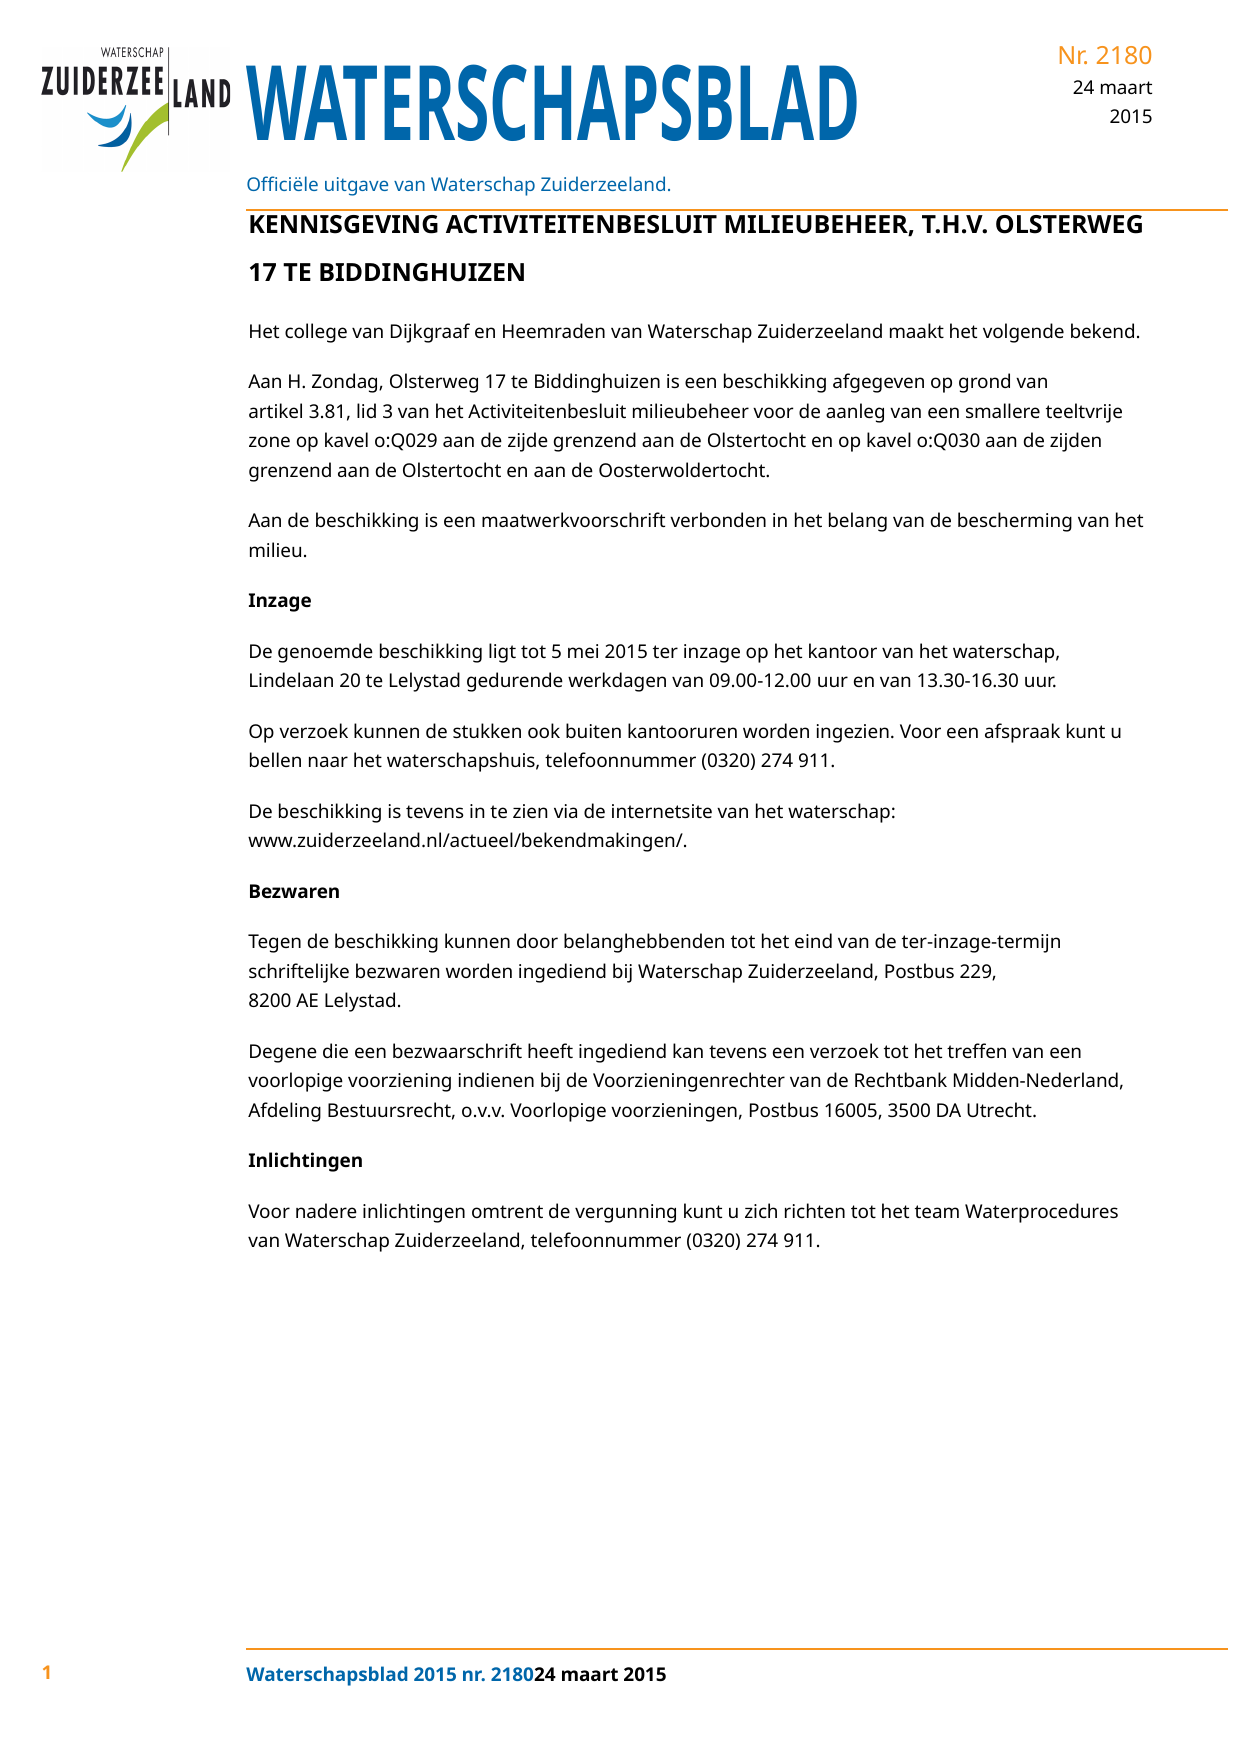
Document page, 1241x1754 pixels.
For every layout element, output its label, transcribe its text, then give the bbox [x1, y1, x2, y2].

text KENNISGEVING ACTIVITEITENBESLUIT MILIEUBEHEER, T.H.V. OLSTERWEG 17 TE BIDDINGHUIZEN [248, 211, 1152, 288]
text Voor nadere inlichtingen omtrent de vergunning kunt u zich richten tot het team Waterprocedures van Waterschap Zuiderzeeland, telefoonnummer (0320) 274 911. [248, 1198, 1152, 1253]
text De beschikking is tevens in te zien via de internetsite van het waterschap: www.zuiderzeeland.nl/actueel/bekendmakingen/. [248, 798, 1152, 853]
text Het college van Dijkgraaf en Heemraden van Waterschap Zuiderzeeland maakt het volgende bekend. [248, 318, 1152, 344]
text Aan H. Zondag, Olsterweg 17 te Biddinghuizen is een beschikking afgegeven op grond van artikel 3.81, lid 3 van het Activiteitenbesluit milieubeheer voor de aanleg van een smallere teeltvrije zone op kavel o:Q029 aan de zijde grenzend aan de Olstertocht en op kavel o:Q030 aan de zijden grenzend aan de Olstertocht en aan de Oosterwoldertocht. [248, 368, 1152, 483]
text Inzage [248, 587, 1152, 613]
text Tegen de beschikking kunnen door belanghebbenden tot het eind van de ter-inzage-termijn schriftelijke bezwaren worden ingediend bij Waterschap Zuiderzeeland, Postbus 229, 8200 AE Lelystad. [248, 928, 1152, 1013]
text Aan de beschikking is een maatwerkvoorschrift verbonden in het belang van de bescherming van het milieu. [248, 507, 1152, 563]
picture [41, 47, 231, 172]
text Inlichtingen [248, 1147, 1152, 1173]
text Degene die een bezwaarschrift heeft ingediend kan tevens een verzoek tot het treffen van een voorlopige voorziening indienen bij de Voorzieningenrechter van de Rechtbank Midden-Nederland, Afdeling Bestuursrecht, o.v.v. Voorlopige voorzieningen, Postbus 16005, 3500 DA Utrecht. [248, 1038, 1152, 1123]
text Bezwaren [248, 878, 1152, 904]
text Op verzoek kunnen de stukken ook buiten kantooruren worden ingezien. Voor een afspraak kunt u bellen naar het waterschapshuis, telefoonnummer (0320) 274 911. [248, 718, 1152, 773]
text De genoemde beschikking ligt tot 5 mei 2015 ter inzage op het kantoor van het waterschap, Lindelaan 20 te Lelystad gedurende werkdagen van 09.00-12.00 uur en van 13.30-16.30 uur. [248, 638, 1152, 693]
